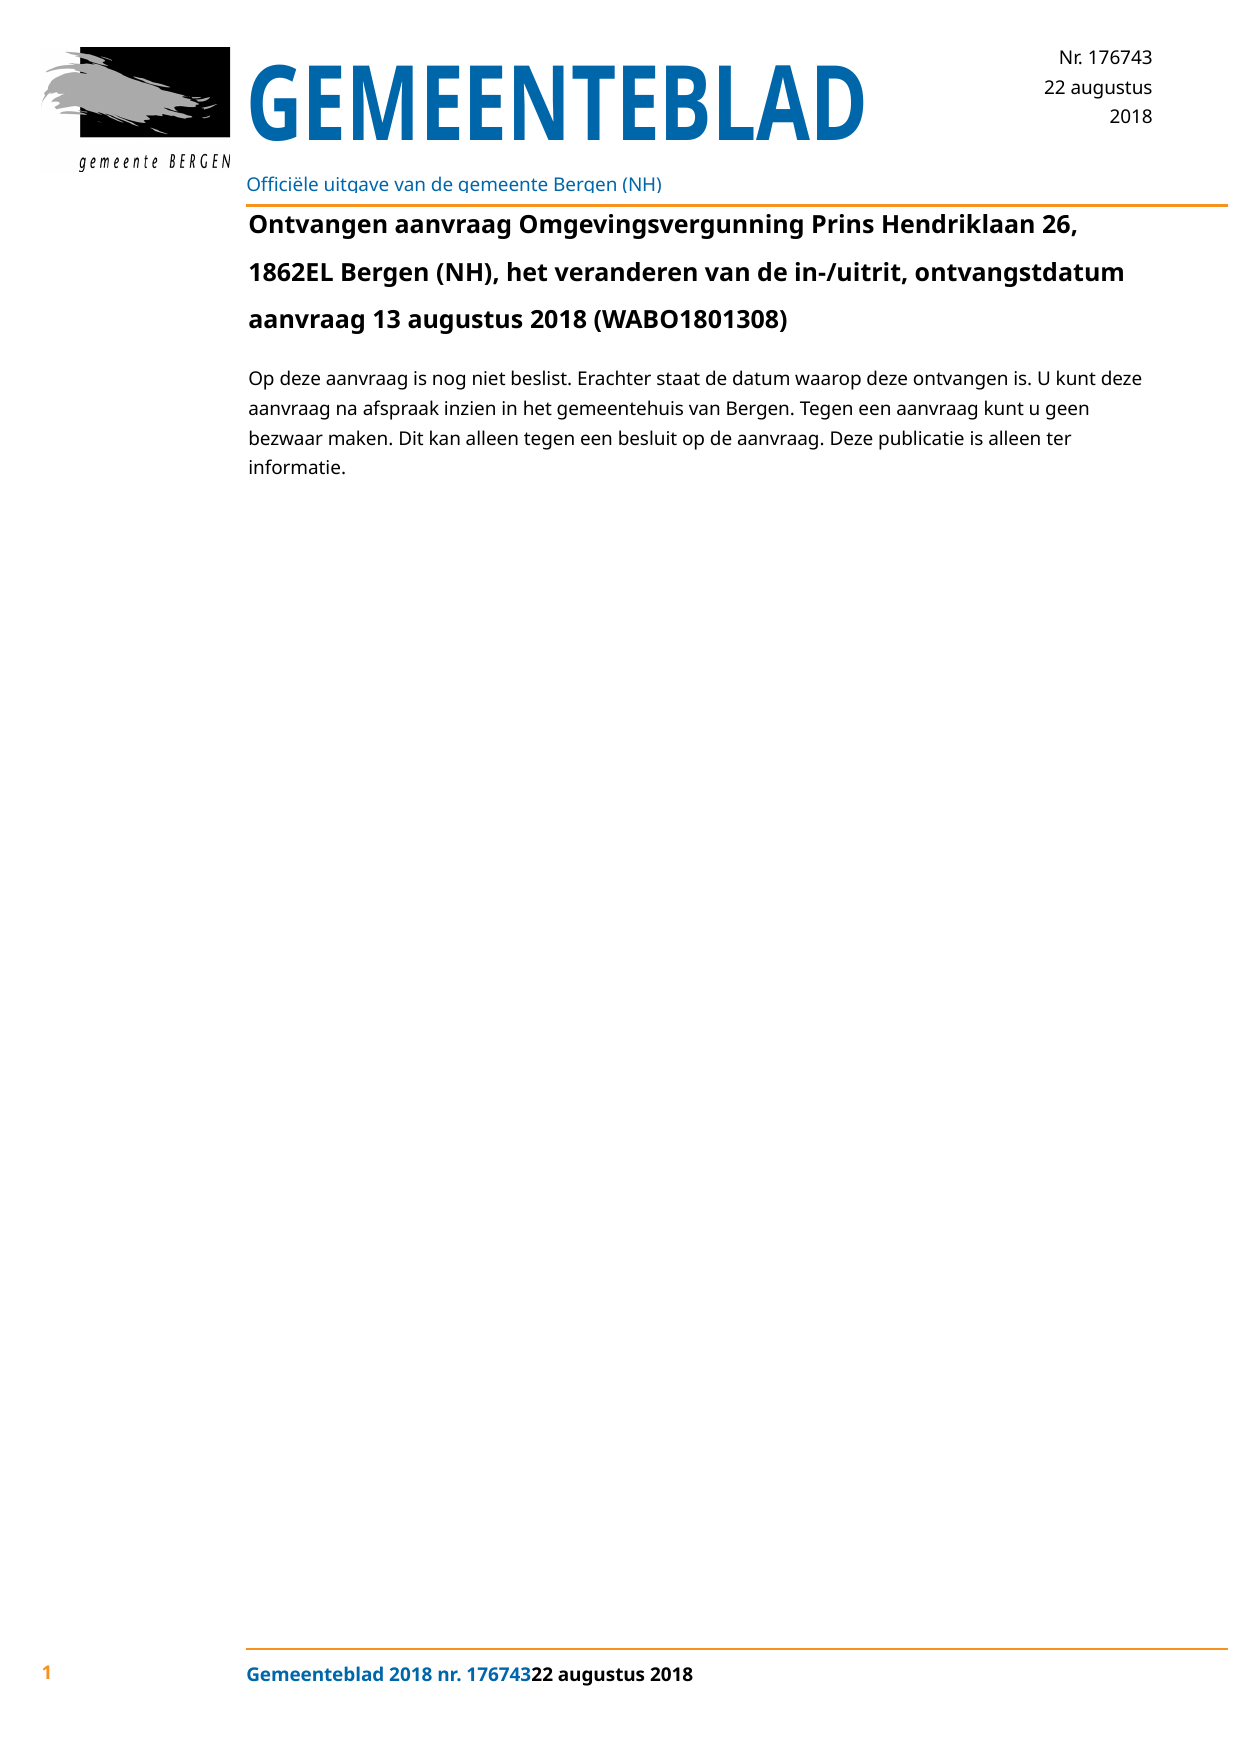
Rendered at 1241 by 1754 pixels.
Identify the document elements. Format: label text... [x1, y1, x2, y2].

text Ontvangen aanvraag Omgevingsvergunning Prins Hendriklaan 26, 1862EL Bergen (NH), het veranderen van de in-/uitrit, ontvangstdatum aanvraag 13 augustus 2018 (WABO1801308) [248, 207, 1152, 336]
picture [41, 47, 231, 172]
text Op deze aanvraag is nog niet beslist. Erachter staat de datum waarop deze ontvangen is. U kunt deze aanvraag na afspraak inzien in het gemeentehuis van Bergen. Tegen een aanvraag kunt u geen bezwaar maken. Dit kan alleen tegen een besluit op de aanvraag. Deze publicatie is alleen ter informatie. [248, 366, 1152, 480]
